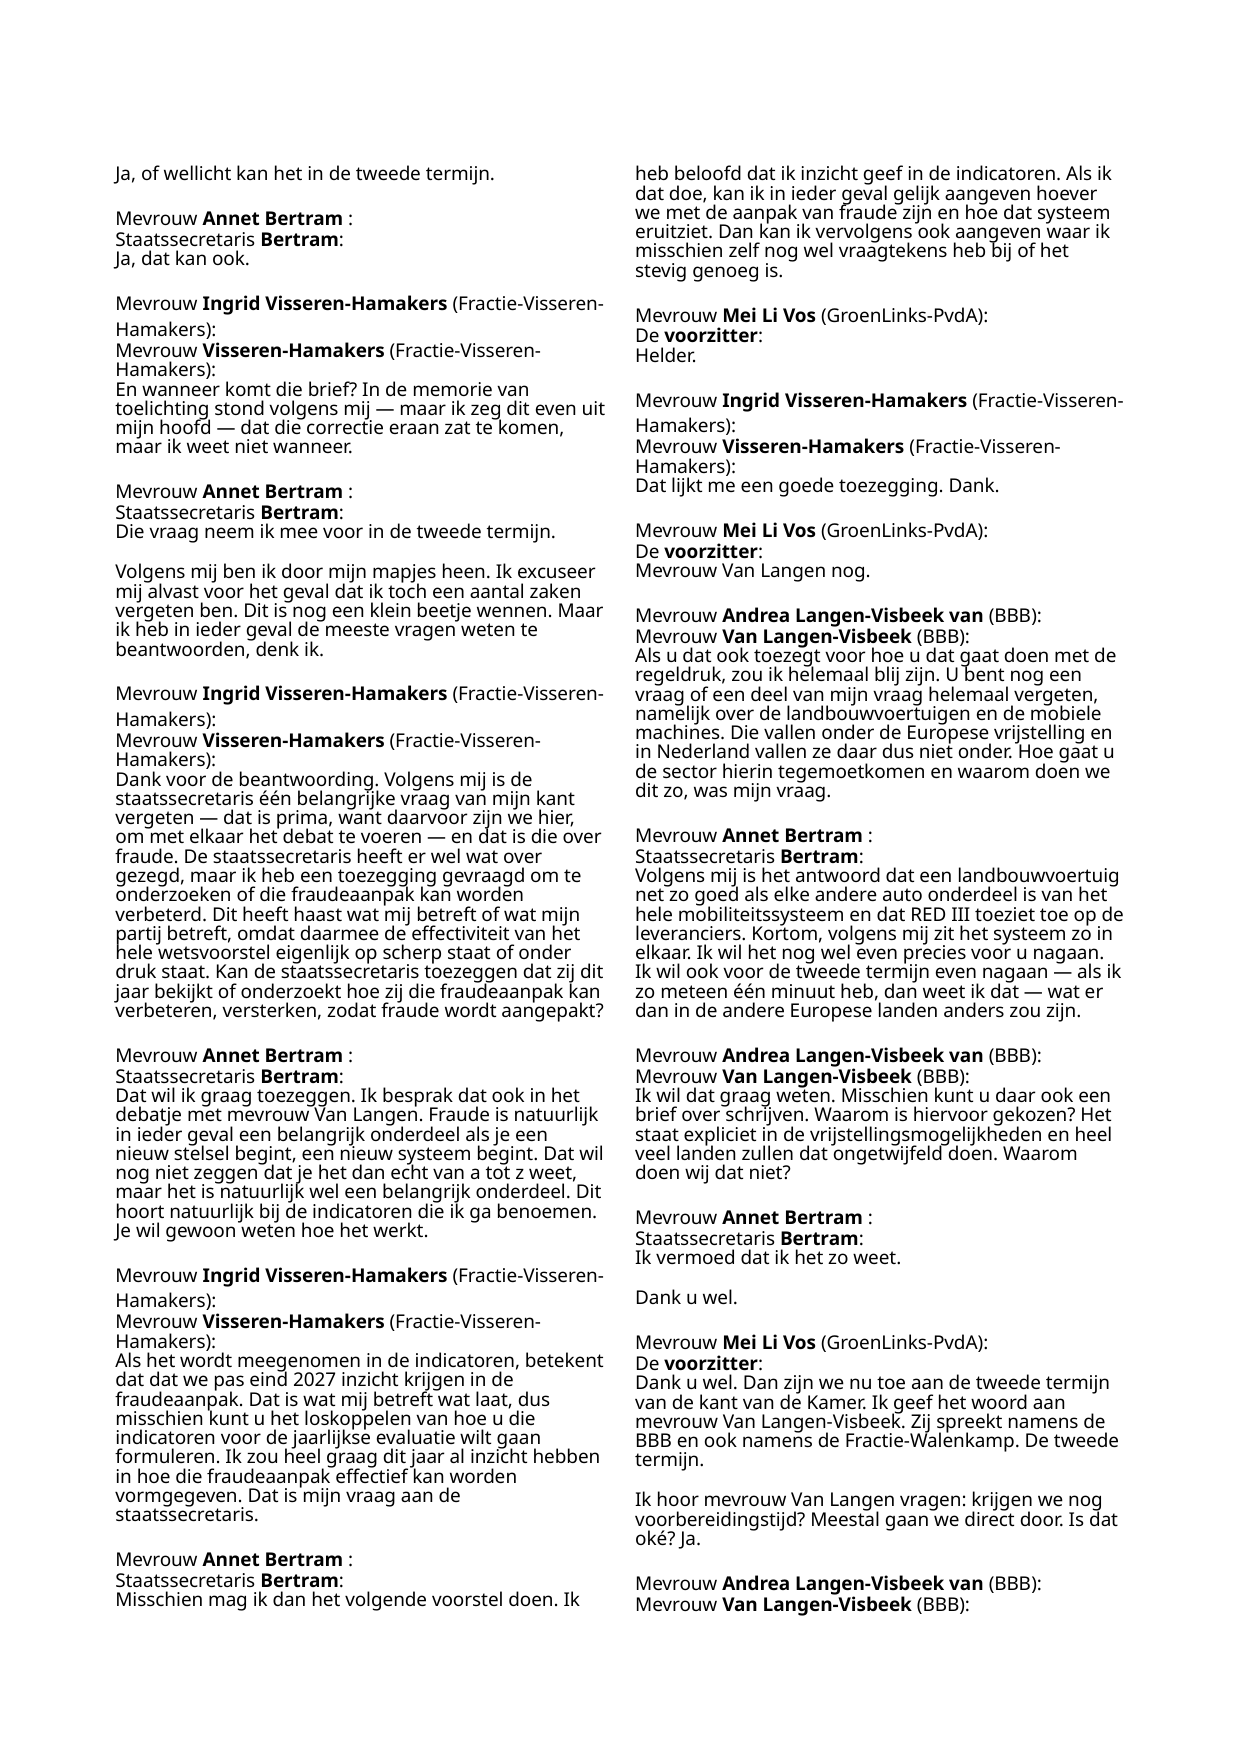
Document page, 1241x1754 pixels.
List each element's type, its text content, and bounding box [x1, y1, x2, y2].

text heb beloofd dat ik inzicht geef in de indicatoren. Als ik dat doe, kan ik in ieder geval gelijk aangeven hoever we met de aanpak van fraude zijn en hoe dat systeem eruitziet. Dan kan ik vervolgens ook aangeven waar ik misschien zelf nog wel vraagtekens heb bij of het stevig genoeg is. [635, 165, 1125, 281]
text Staatssecretaris Bertram: [635, 848, 1125, 867]
text Ja, of wellicht kan het in de tweede termijn. [115, 165, 605, 184]
text Mevrouw Van Langen-Visbeek (BBB): [635, 1068, 1125, 1087]
text Mevrouw Annet Bertram : [635, 822, 1125, 848]
text Volgens mij is het antwoord dat een landbouwvoertuig net zo goed als elke andere auto onderdeel is van het hele mobiliteitssysteem en dat RED III toeziet toe op de leveranciers. Kortom, volgens mij zit het systeem zo in elkaar. Ik wil het nog wel even precies voor u nagaan. Ik wil ook voor de tweede termijn even nagaan — als ik zo meteen één minuut heb, dan weet ik dat — wat er dan in de andere Europese landen anders zou zijn. [635, 867, 1125, 1021]
text Als het wordt meegenomen in de indicatoren, betekent dat dat we pas eind 2027 inzicht krijgen in de fraudeaanpak. Dat is wat mij betreft wat laat, dus misschien kunt u het loskoppelen van hoe u die indicatoren voor de jaarlijkse evaluatie wilt gaan formuleren. Ik zou heel graag dit jaar al inzicht hebben in hoe die fraudeaanpak effectief kan worden vormgegeven. Dat is mijn vraag aan de staatssecretaris. [115, 1352, 605, 1525]
text Staatssecretaris Bertram: [115, 1572, 605, 1591]
text Mevrouw Visseren-Hamakers (Fractie-Visseren-Hamakers): [635, 438, 1125, 477]
text Mevrouw Annet Bertram : [115, 1546, 605, 1572]
text Mevrouw Andrea Langen-Visbeek van (BBB): [635, 1042, 1125, 1068]
text Mevrouw Annet Bertram : [115, 1042, 605, 1068]
text Staatssecretaris Bertram: [115, 504, 605, 523]
text Als u dat ook toezegt voor hoe u dat gaat doen met de regeldruk, zou ik helemaal blij zijn. U bent nog een vraag of een deel van mijn vraag helemaal vergeten, namelijk over de landbouwvoertuigen en de mobiele machines. Die vallen onder de Europese vrijstelling en in Nederland vallen ze daar dus niet onder. Hoe gaat u de sector hierin tegemoetkomen en waarom doen we dit zo, was mijn vraag. [635, 647, 1125, 801]
text Dank u wel. Dan zijn we nu toe aan de tweede termijn van de kant van de Kamer. Ik geef het woord aan mevrouw Van Langen-Visbeek. Zij spreekt namens de BBB en ook namens de Fractie-Walenkamp. De tweede termijn. [635, 1374, 1125, 1471]
text Mevrouw Ingrid Visseren-Hamakers (Fractie-Visseren-Hamakers): [635, 387, 1125, 438]
text Helder. [635, 347, 1125, 366]
text Mevrouw Ingrid Visseren-Hamakers (Fractie-Visseren-Hamakers): [115, 681, 605, 732]
text Mevrouw Annet Bertram : [635, 1204, 1125, 1230]
text Ik wil dat graag weten. Misschien kunt u daar ook een brief over schrijven. Waarom is hiervoor gekozen? Het staat expliciet in de vrijstellingsmogelijkheden en heel veel landen zullen dat ongetwijfeld doen. Waarom doen wij dat niet? [635, 1087, 1125, 1183]
text Mevrouw Annet Bertram : [115, 478, 605, 504]
text Mevrouw Visseren-Hamakers (Fractie-Visseren-Hamakers): [115, 1313, 605, 1352]
text Staatssecretaris Bertram: [635, 1230, 1125, 1249]
text De voorzitter: [635, 1355, 1125, 1374]
text Ja, dat kan ook. [115, 250, 605, 270]
text Dank voor de beantwoording. Volgens mij is de staatssecretaris één belangrijke vraag van mijn kant vergeten — dat is prima, want daarvoor zijn we hier, om met elkaar het debat te voeren — en dat is die over fraude. De staatssecretaris heeft er wel wat over gezegd, maar ik heb een toezegging gevraagd om te onderzoeken of die fraudeaanpak kan worden verbeterd. Dit heeft haast wat mij betreft of wat mijn partij betreft, omdat daarmee de effectiviteit van het hele wetsvoorstel eigenlijk op scherp staat of onder druk staat. Kan de staatssecretaris toezeggen dat zij dit jaar bekijkt of onderzoekt hoe zij die fraudeaanpak kan verbeteren, versterken, zodat fraude wordt aangepakt? [115, 771, 605, 1021]
text Mevrouw Van Langen-Visbeek (BBB): [635, 1596, 1125, 1615]
text Dat wil ik graag toezeggen. Ik besprak dat ook in het debatje met mevrouw Van Langen. Fraude is natuurlijk in ieder geval een belangrijk onderdeel als je een nieuw stelsel begint, een nieuw systeem begint. Dat wil nog niet zeggen dat je het dan echt van a tot z weet, maar het is natuurlijk wel een belangrijk onderdeel. Dit hoort natuurlijk bij de indicatoren die ik ga benoemen. Je wil gewoon weten hoe het werkt. [115, 1087, 605, 1241]
text Mevrouw Visseren-Hamakers (Fractie-Visseren-Hamakers): [115, 732, 605, 771]
text Mevrouw Andrea Langen-Visbeek van (BBB): [635, 602, 1125, 628]
text Staatssecretaris Bertram: [115, 231, 605, 250]
text Mevrouw Andrea Langen-Visbeek van (BBB): [635, 1570, 1125, 1596]
text Mevrouw Ingrid Visseren-Hamakers (Fractie-Visseren-Hamakers): [115, 291, 605, 342]
text Misschien mag ik dan het volgende voorstel doen. Ik [115, 1591, 605, 1611]
text Ik vermoed dat ik het zo weet. [635, 1249, 1125, 1268]
text Dat lijkt me een goede toezegging. Dank. [635, 477, 1125, 496]
text Volgens mij ben ik door mijn mapjes heen. Ik excuseer mij alvast voor het geval dat ik toch een aantal zaken vergeten ben. Dit is nog een klein beetje wennen. Maar ik heb in ieder geval de meeste vragen weten te beantwoorden, denk ik. [115, 563, 605, 660]
text Dank u wel. [635, 1289, 1125, 1308]
text Mevrouw Annet Bertram : [115, 205, 605, 231]
text En wanneer komt die brief? In de memorie van toelichting stond volgens mij — maar ik zeg dit even uit mijn hoofd — dat die correctie eraan zat te komen, maar ik weet niet wanneer. [115, 381, 605, 458]
text Mevrouw Van Langen nog. [635, 562, 1125, 581]
text De voorzitter: [635, 327, 1125, 347]
text Mevrouw Visseren-Hamakers (Fractie-Visseren-Hamakers): [115, 342, 605, 381]
text Mevrouw Mei Li Vos (GroenLinks-PvdA): [635, 302, 1125, 327]
text Mevrouw Mei Li Vos (GroenLinks-PvdA): [635, 1329, 1125, 1355]
text Staatssecretaris Bertram: [115, 1068, 605, 1087]
text De voorzitter: [635, 543, 1125, 562]
text Mevrouw Van Langen-Visbeek (BBB): [635, 628, 1125, 647]
text Die vraag neem ik mee voor in de tweede termijn. [115, 523, 605, 543]
text Mevrouw Ingrid Visseren-Hamakers (Fractie-Visseren-Hamakers): [115, 1262, 605, 1313]
text Ik hoor mevrouw Van Langen vragen: krijgen we nog voorbereidingstijd? Meestal gaan we direct door. Is dat oké? Ja. [635, 1491, 1125, 1549]
text Mevrouw Mei Li Vos (GroenLinks-PvdA): [635, 517, 1125, 543]
